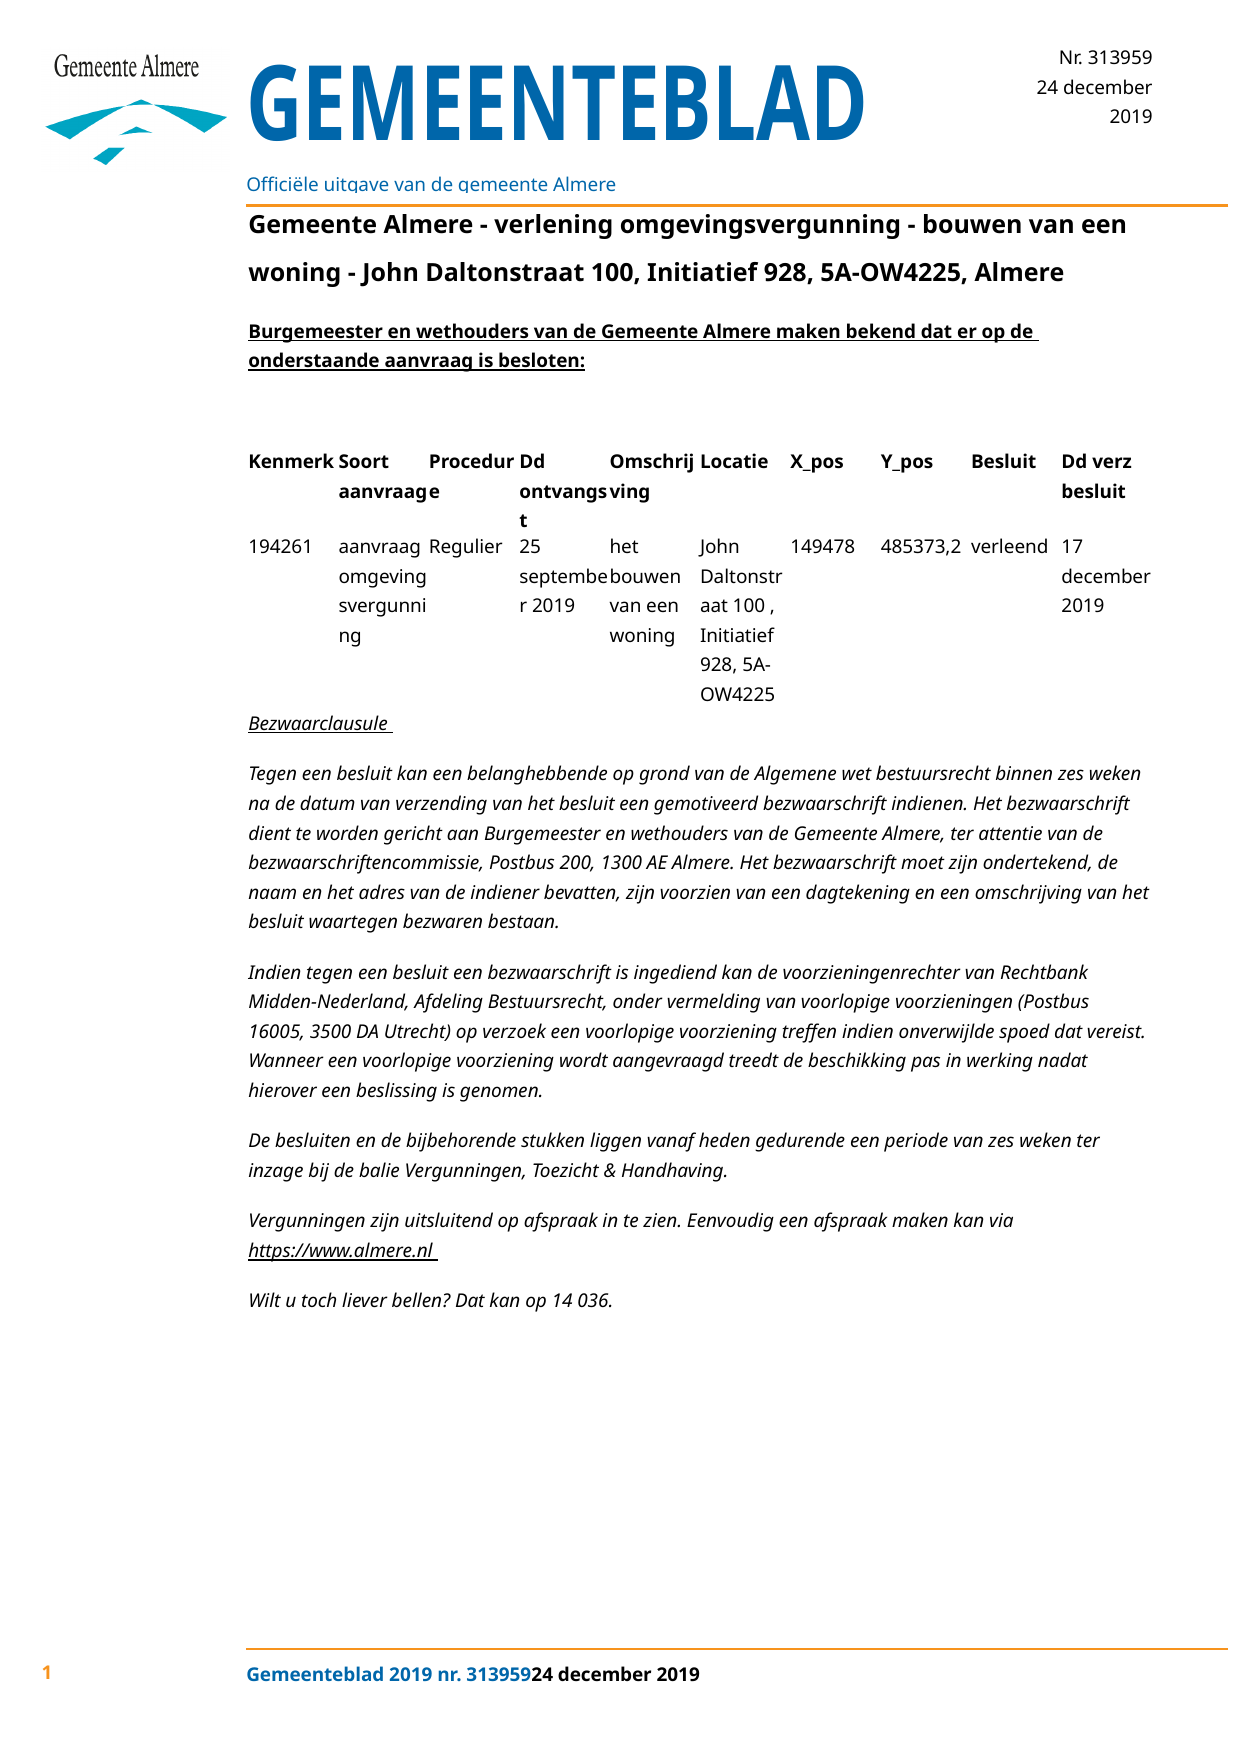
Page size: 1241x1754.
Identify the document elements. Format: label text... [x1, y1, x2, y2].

table_cell 485373,2 [881, 533, 971, 707]
text Gemeente Almere - verlening omgevingsvergunning - bouwen van een woning - John Daltonstraat 100, Initiatief 928, 5A-OW4225, Almere [248, 207, 1152, 288]
table_header Y_pos [881, 449, 971, 533]
table_cell verleend [971, 533, 1061, 707]
table_header Omschrijving [609, 449, 700, 533]
table_header Dd ontvangst [519, 449, 609, 533]
text Indien tegen een besluit een bezwaarschrift is ingediend kan de voorzieningenrechter van Rechtbank Midden-Nederland, Afdeling Bestuursrecht, onder vermelding van voorlopige voorzieningen (Postbus 16005, 3500 DA Utrecht) op verzoek een voorlopige voorziening treffen indien onverwijlde spoed dat vereist. Wanneer een voorlopige voorziening wordt aangevraagd treedt de beschikking pas in werking nadat hierover een beslissing is genomen. [248, 959, 1152, 1103]
table_header Dd verz besluit [1061, 449, 1152, 533]
table_cell het bouwen van een woning [609, 533, 700, 707]
text Bezwaarclausule [248, 710, 1152, 736]
picture [41, 47, 231, 172]
text Burgemeester en wethouders van de Gemeente Almere maken bekend dat er op de onderstaande aanvraag is besloten: [248, 318, 1152, 373]
table_cell aanvraag omgevingsvergunning [338, 533, 429, 707]
table_header Locatie [700, 449, 790, 533]
text Vergunningen zijn uitsluitend op afspraak in te zien. Eenvoudig een afspraak maken kan via https://www.almere.nl [248, 1208, 1152, 1263]
table_cell 17 december 2019 [1061, 533, 1152, 707]
table_header Kenmerk [248, 449, 338, 533]
table_cell 25 september 2019 [519, 533, 609, 707]
text De besluiten en de bijbehorende stukken liggen vanaf heden gedurende een periode van zes weken ter inzage bij de balie Vergunningen, Toezicht & Handhaving. [248, 1128, 1152, 1183]
table_header X_pos [790, 449, 881, 533]
table_cell John Daltonstraat 100 , Initiatief 928, 5A-OW4225 [700, 533, 790, 707]
table_cell Regulier [429, 533, 519, 707]
text Tegen een besluit kan een belanghebbende op grond van de Algemene wet bestuursrecht binnen zes weken na de datum van verzending van het besluit een gemotiveerd bezwaarschrift indienen. Het bezwaarschrift dient te worden gericht aan Burgemeester en wethouders van de Gemeente Almere, ter attentie van de bezwaarschriftencommissie, Postbus 200, 1300 AE Almere. Het bezwaarschrift moet zijn ondertekend, de naam en het adres van de indiener bevatten, zijn voorzien van een dagtekening en een omschrijving van het besluit waartegen bezwaren bestaan. [248, 761, 1152, 934]
table_header Besluit [971, 449, 1061, 533]
table_cell 194261 [248, 533, 338, 707]
table_header Procedure [429, 449, 519, 533]
table_header Soort aanvraag [338, 449, 429, 533]
table_cell 149478 [790, 533, 881, 707]
text Wilt u toch liever bellen? Dat kan op 14 036. [248, 1288, 1152, 1313]
